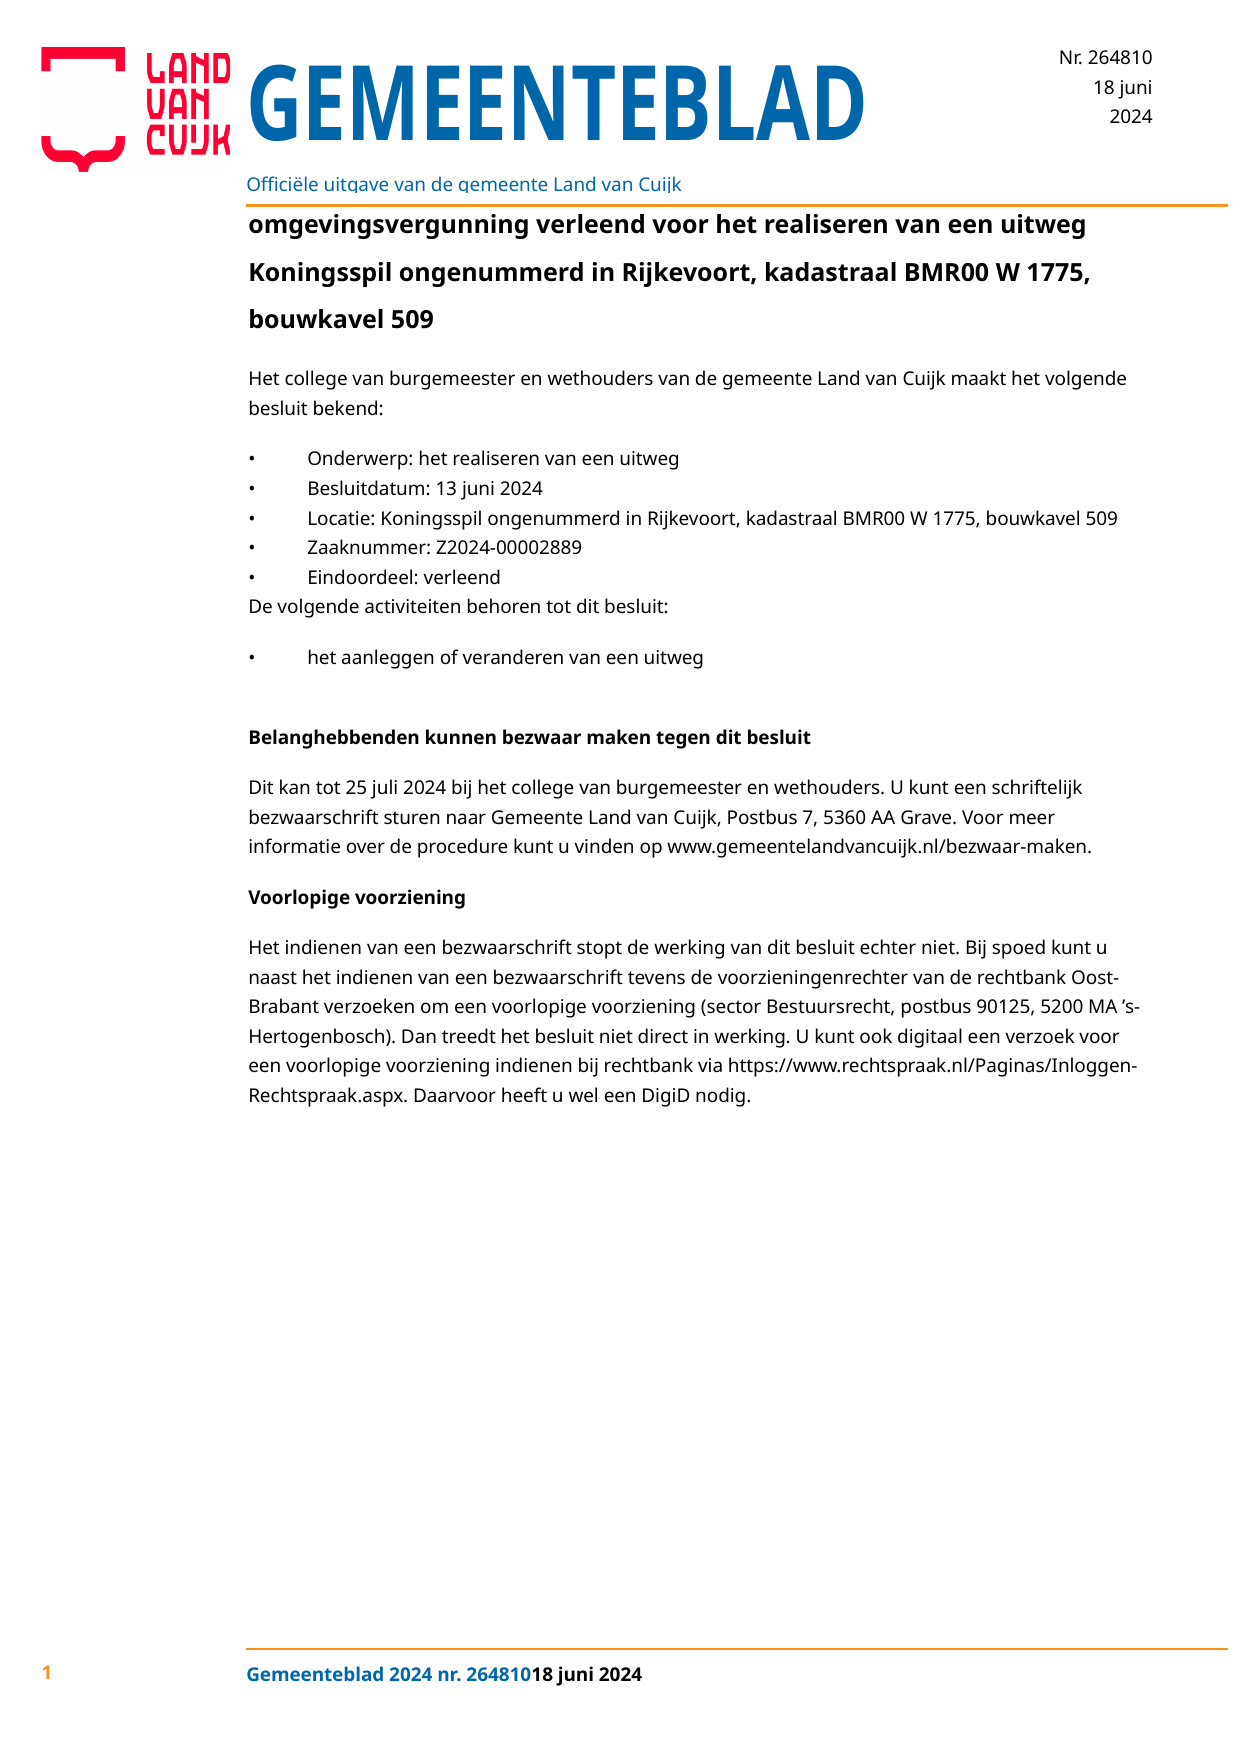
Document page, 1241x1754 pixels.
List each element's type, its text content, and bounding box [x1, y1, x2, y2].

text Dit kan tot 25 juli 2024 bij het college van burgemeester en wethouders. U kunt een schriftelijk bezwaarschrift sturen naar Gemeente Land van Cuijk, Postbus 7, 5360 AA Grave. Voor meer informatie over de procedure kunt u vinden op www.gemeentelandvancuijk.nl/bezwaar-maken. [248, 774, 1152, 859]
text omgevingsvergunning verleend voor het realiseren van een uitweg Koningsspil ongenummerd in Rijkevoort, kadastraal BMR00 W 1775, bouwkavel 509 [248, 207, 1152, 336]
list Locatie: Koningsspil ongenummerd in Rijkevoort, kadastraal BMR00 W 1775, bouwkavel 509 [248, 505, 1152, 530]
list Onderwerp: het realiseren van een uitweg [248, 446, 1152, 471]
text Het college van burgemeester en wethouders van de gemeente Land van Cuijk maakt het volgende besluit bekend: [248, 366, 1152, 421]
text De volgende activiteiten behoren tot dit besluit: [248, 593, 1152, 619]
list Zaaknummer: Z2024-00002889 [248, 534, 1152, 560]
text Voorlopige voorziening [248, 884, 1152, 909]
list het aanleggen of veranderen van een uitweg [248, 644, 1152, 669]
picture [41, 47, 231, 172]
list Besluitdatum: 13 juni 2024 [248, 475, 1152, 501]
text Het indienen van een bezwaarschrift stopt de werking van dit besluit echter niet. Bij spoed kunt u naast het indienen van een bezwaarschrift tevens de voorzieningenrechter van de rechtbank Oost-Brabant verzoeken om een voorlopige voorziening (sector Bestuursrecht, postbus 90125, 5200 MA ’s-Hertogenbosch). Dan treedt het besluit niet direct in werking. U kunt ook digitaal een verzoek voor een voorlopige voorziening indienen bij rechtbank via https://www.rechtspraak.nl/Paginas/Inloggen-Rechtspraak.aspx. Daarvoor heeft u wel een DigiD nodig. [248, 934, 1152, 1108]
list Eindoordeel: verleend [248, 564, 1152, 589]
text Belanghebbenden kunnen bezwaar maken tegen dit besluit [248, 724, 1152, 749]
